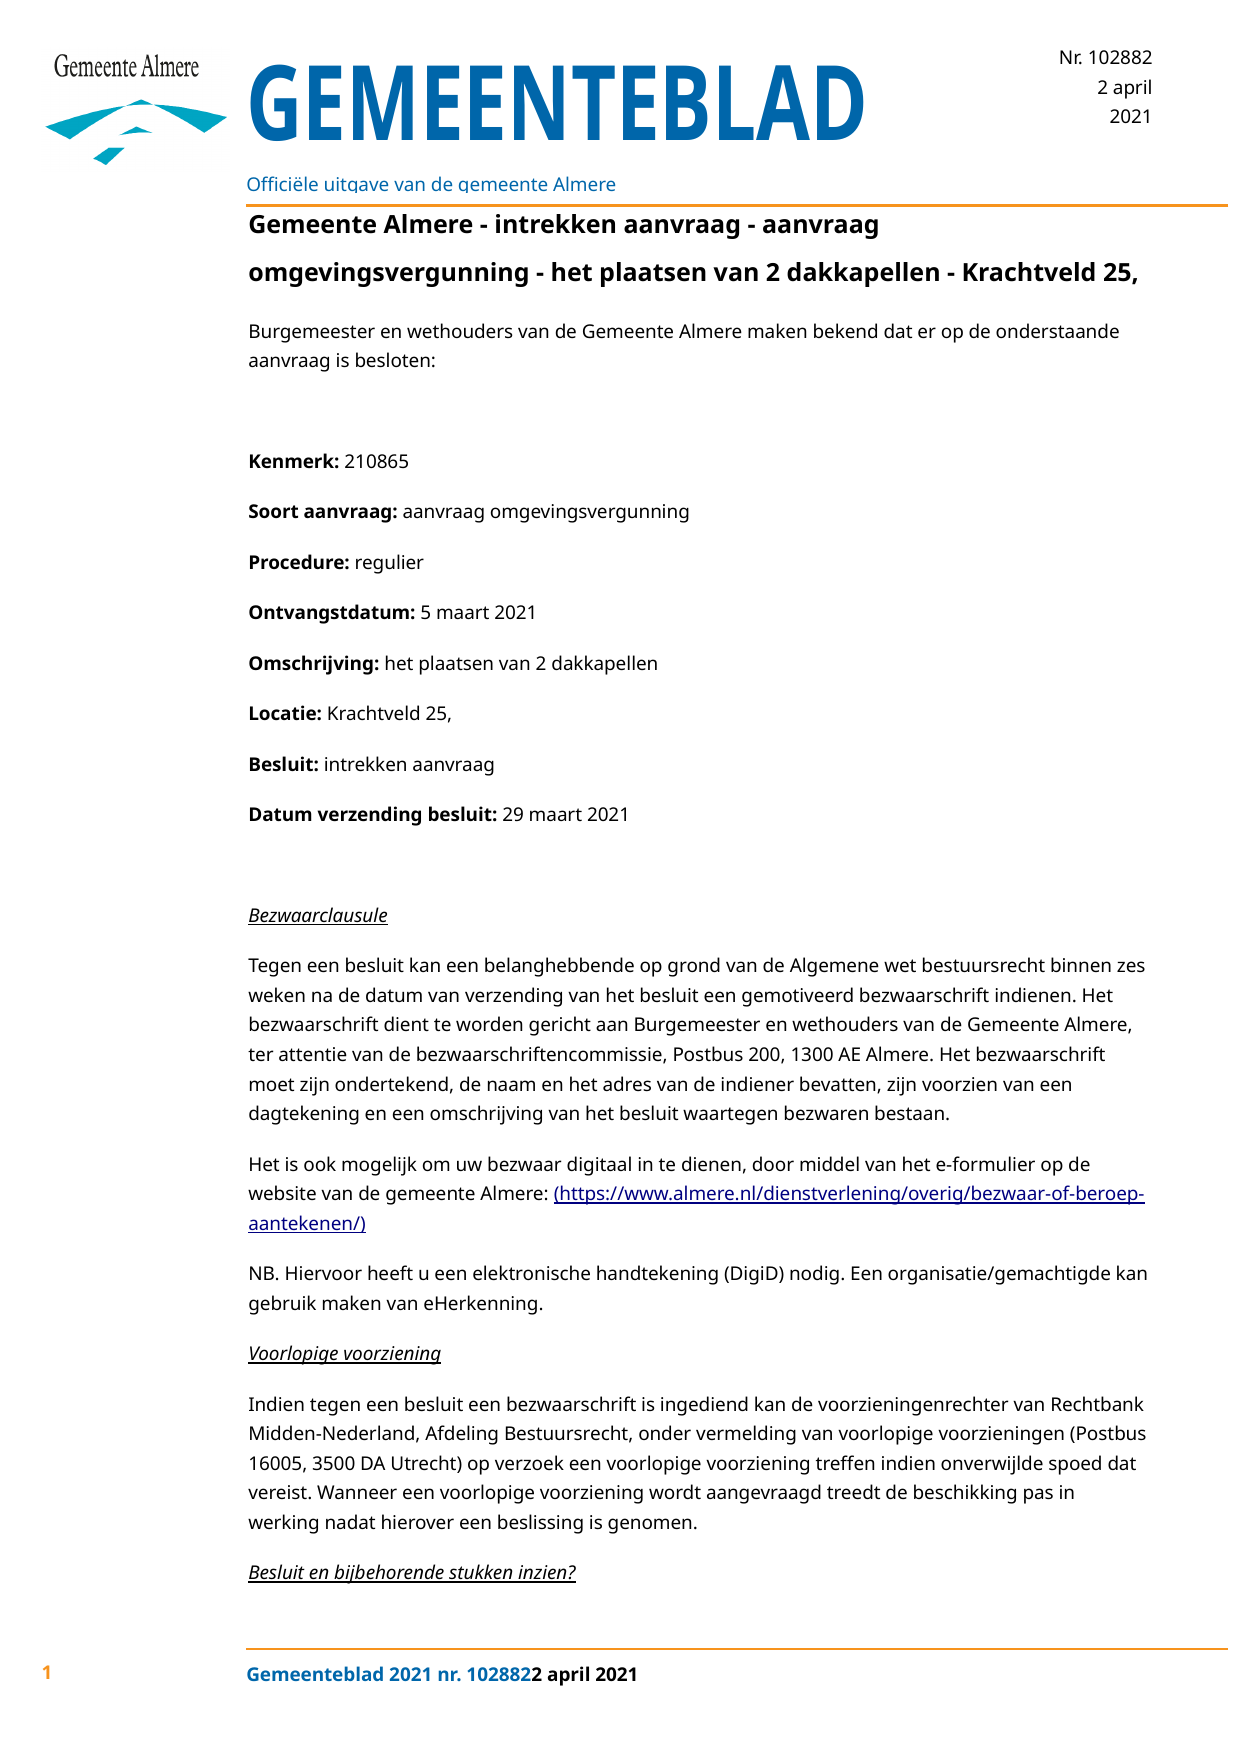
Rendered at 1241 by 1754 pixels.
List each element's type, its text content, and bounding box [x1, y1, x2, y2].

text Besluit en bijbehorende stukken inzien? [248, 1559, 1152, 1585]
text Burgemeester en wethouders van de Gemeente Almere maken bekend dat er op de onderstaande aanvraag is besloten: [248, 318, 1152, 373]
text Soort aanvraag: aanvraag omgevingsvergunning [248, 499, 1152, 524]
text Bezwaarclausule [248, 902, 1152, 928]
text NB. Hiervoor heeft u een elektronische handtekening (DigiD) nodig. Een organisatie/gemachtigde kan gebruik maken van eHerkenning. [248, 1260, 1152, 1316]
text Gemeente Almere - intrekken aanvraag - aanvraag omgevingsvergunning - het plaatsen van 2 dakkapellen - Krachtveld 25, [248, 207, 1152, 288]
text Kenmerk: 210865 [248, 448, 1152, 474]
text Tegen een besluit kan een belanghebbende op grond van de Algemene wet bestuursrecht binnen zes weken na de datum van verzending van het besluit een gemotiveerd bezwaarschrift indienen. Het bezwaarschrift dient te worden gericht aan Burgemeester en wethouders van de Gemeente Almere, ter attentie van de bezwaarschriftencommissie, Postbus 200, 1300 AE Almere. Het bezwaarschrift moet zijn ondertekend, de naam en het adres van de indiener bevatten, zijn voorzien van een dagtekening en een omschrijving van het besluit waartegen bezwaren bestaan. [248, 952, 1152, 1126]
text Omschrijving: het plaatsen van 2 dakkapellen [248, 650, 1152, 676]
text Het is ook mogelijk om uw bezwaar digitaal in te dienen, door middel van het e-formulier op de website van de gemeente Almere: (https://www.almere.nl/dienstverlening/overig/bezwaar-of-beroep-aantekenen/) [248, 1151, 1152, 1236]
text Procedure: regulier [248, 549, 1152, 575]
text Indien tegen een besluit een bezwaarschrift is ingediend kan de voorzieningenrechter van Rechtbank Midden-Nederland, Afdeling Bestuursrecht, onder vermelding van voorlopige voorzieningen (Postbus 16005, 3500 DA Utrecht) op verzoek een voorlopige voorziening treffen indien onverwijlde spoed dat vereist. Wanneer een voorlopige voorziening wordt aangevraagd treedt de beschikking pas in werking nadat hierover een beslissing is genomen. [248, 1391, 1152, 1535]
text Besluit: intrekken aanvraag [248, 751, 1152, 777]
text Voorlopige voorziening [248, 1340, 1152, 1366]
text Ontvangstdatum: 5 maart 2021 [248, 599, 1152, 625]
picture [41, 47, 231, 172]
text Locatie: Krachtveld 25, [248, 700, 1152, 726]
text Datum verzending besluit: 29 maart 2021 [248, 801, 1152, 827]
